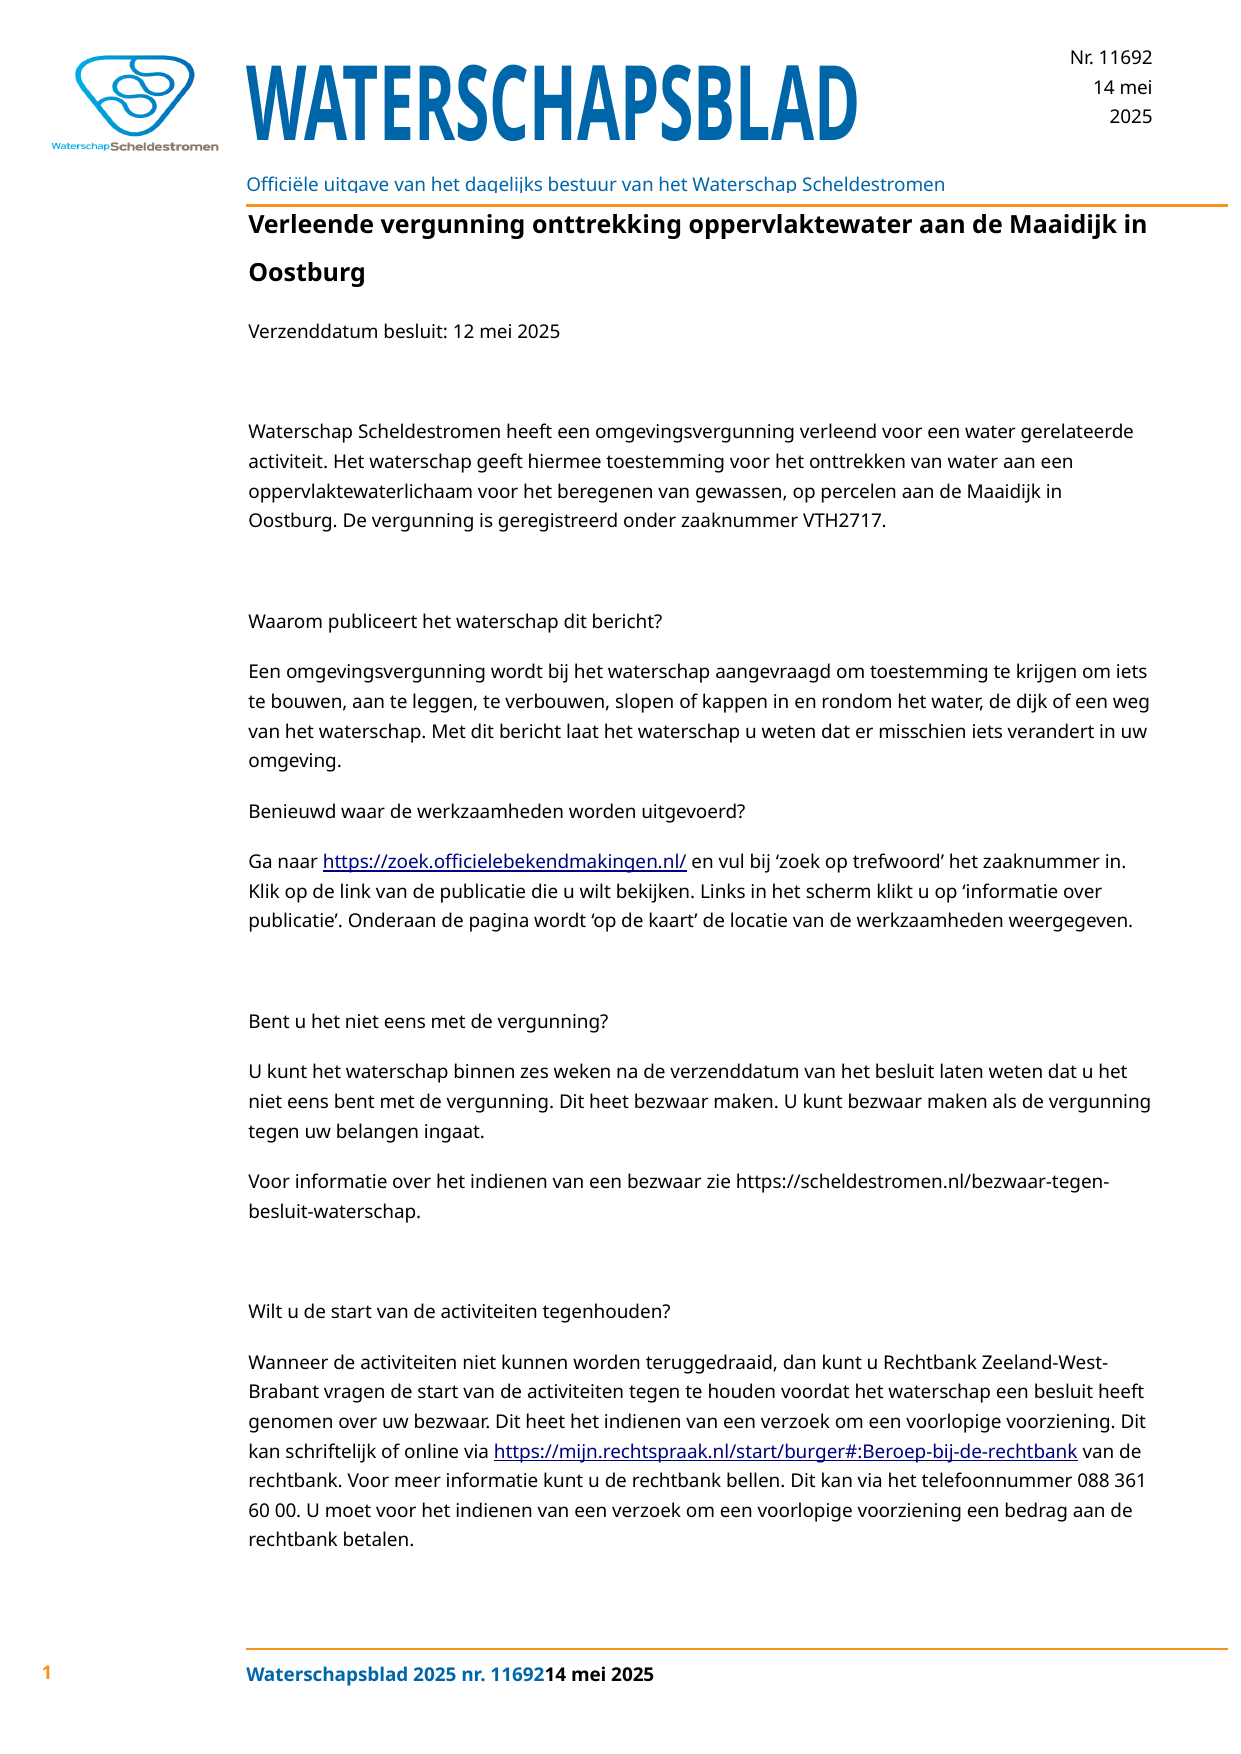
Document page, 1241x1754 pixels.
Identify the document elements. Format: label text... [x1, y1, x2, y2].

text Waterschap Scheldestromen heeft een omgevingsvergunning verleend voor een water gerelateerde activiteit. Het waterschap geeft hiermee toestemming voor het onttrekken van water aan een oppervlaktewaterlichaam voor het beregenen van gewassen, op percelen aan de Maaidijk in Oostburg. De vergunning is geregistreerd onder zaaknummer VTH2717. [248, 419, 1152, 533]
text Ga naar https://zoek.officielebekendmakingen.nl/ en vul bij ‘zoek op trefwoord’ het zaaknummer in. Klik op de link van de publicatie die u wilt bekijken. Links in het scherm klikt u op ‘informatie over publicatie’. Onderaan de pagina wordt ‘op de kaart’ de locatie van de werkzaamheden weergegeven. [248, 848, 1152, 933]
text Waarom publiceert het waterschap dit bericht? [248, 608, 1152, 634]
text U kunt het waterschap binnen zes weken na de verzenddatum van het besluit laten weten dat u het niet eens bent met de vergunning. Dit heet bezwaar maken. U kunt bezwaar maken als de vergunning tegen uw belangen ingaat. [248, 1059, 1152, 1144]
text Wanneer de activiteiten niet kunnen worden teruggedraaid, dan kunt u Rechtbank Zeeland-West-Brabant vragen de start van de activiteiten tegen te houden voordat het waterschap een besluit heeft genomen over uw bezwaar. Dit heet het indienen van een verzoek om een voorlopige voorziening. Dit kan schriftelijk of online via https://mijn.rechtspraak.nl/start/burger#:Beroep-bij-de-rechtbank van de rechtbank. Voor meer informatie kunt u de rechtbank bellen. Dit kan via het telefoonnummer 088 361 60 00. U moet voor het indienen van een verzoek om een voorlopige voorziening een bedrag aan de rechtbank betalen. [248, 1349, 1152, 1552]
text Verzenddatum besluit: 12 mei 2025 [248, 318, 1152, 344]
text Bent u het niet eens met de vergunning? [248, 1008, 1152, 1034]
text Wilt u de start van de activiteiten tegenhouden? [248, 1299, 1152, 1324]
text Voor informatie over het indienen van een bezwaar zie https://scheldestromen.nl/bezwaar-tegen-besluit-waterschap. [248, 1168, 1152, 1224]
picture [41, 47, 231, 172]
text Benieuwd waar de werkzaamheden worden uitgevoerd? [248, 798, 1152, 824]
text Een omgevingsvergunning wordt bij het waterschap aangevraagd om toestemming te krijgen om iets te bouwen, aan te leggen, te verbouwen, slopen of kappen in en rondom het water, de dijk of een weg van het waterschap. Met dit bericht laat het waterschap u weten dat er misschien iets verandert in uw omgeving. [248, 659, 1152, 773]
text Verleende vergunning onttrekking oppervlaktewater aan de Maaidijk in Oostburg [248, 207, 1152, 288]
